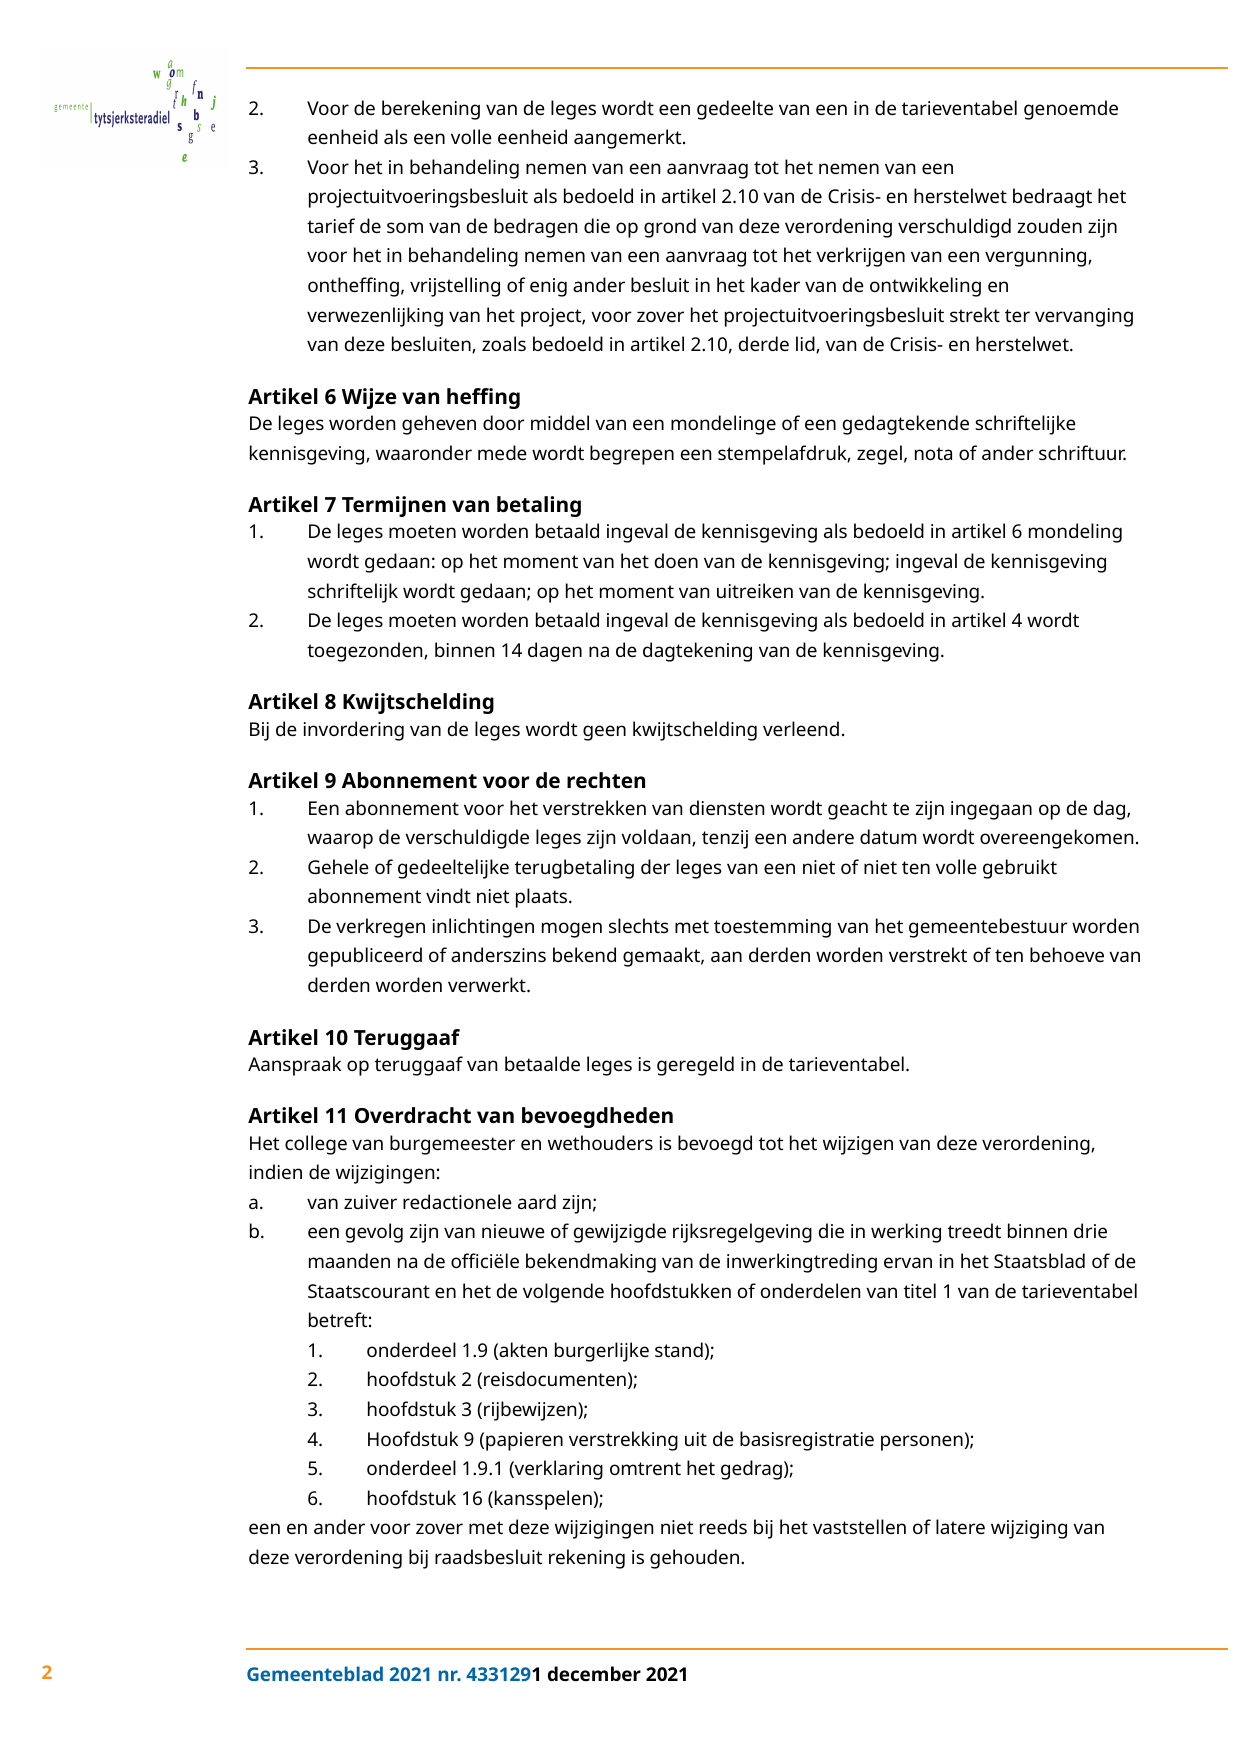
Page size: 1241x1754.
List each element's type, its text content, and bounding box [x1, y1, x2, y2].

text De leges worden geheven door middel van een mondelinge of een gedagtekende schriftelijke kennisgeving, waaronder mede wordt begrepen een stempelafdruk, zegel, nota of ander schriftuur. [248, 410, 1152, 466]
list De leges moeten worden betaald ingeval de kennisgeving als bedoeld in artikel 4 wordt toegezonden, binnen 14 dagen na de dagtekening van de kennisgeving. [248, 607, 1152, 663]
list een gevolg zijn van nieuwe of gewijzigde rijksregelgeving die in werking treedt binnen drie maanden na de officiële bekendmaking van de inwerkingtreding ervan in het Staatsblad of de Staatscourant en het de volgende hoofdstukken of onderdelen van titel 1 van de tarieventabel betreft: [248, 1219, 1152, 1333]
text Artikel 7 Termijnen van betaling [248, 490, 1152, 519]
text Aanspraak op teruggaaf van betaalde leges is geregeld in de tarieventabel. [248, 1051, 1152, 1077]
list onderdeel 1.9.1 (verklaring omtrent het gedrag); [307, 1455, 1152, 1481]
list Hoofdstuk 9 (papieren verstrekking uit de basisregistratie personen); [307, 1426, 1152, 1452]
list De verkregen inlichtingen mogen slechts met toestemming van het gemeentebestuur worden gepubliceerd of anderszins bekend gemaakt, aan derden worden verstrekt of ten behoeve van derden worden verwerkt. [248, 913, 1152, 998]
list Een abonnement voor het verstrekken van diensten wordt geacht te zijn ingegaan op de dag, waarop de verschuldigde leges zijn voldaan, tenzij een andere datum wordt overeengekomen. [248, 795, 1152, 850]
list onderdeel 1.9 (akten burgerlijke stand); [307, 1337, 1152, 1363]
list Voor de berekening van de leges wordt een gedeelte van een in de tarieventabel genoemde eenheid als een volle eenheid aangemerkt. [248, 95, 1152, 150]
list hoofdstuk 2 (reisdocumenten); [307, 1367, 1152, 1392]
text Artikel 8 Kwijtschelding [248, 687, 1152, 716]
text Artikel 10 Teruggaaf [248, 1023, 1152, 1051]
list De leges moeten worden betaald ingeval de kennisgeving als bedoeld in artikel 6 mondeling wordt gedaan: op het moment van het doen van de kennisgeving; ingeval de kennisgeving schriftelijk wordt gedaan; op het moment van uitreiken van de kennisgeving. [248, 519, 1152, 604]
text Bij de invordering van de leges wordt geen kwijtschelding verleend. [248, 716, 1152, 742]
list hoofdstuk 16 (kansspelen); [307, 1485, 1152, 1511]
list hoofdstuk 3 (rijbewijzen); [307, 1396, 1152, 1422]
picture [41, 47, 231, 172]
list van zuiver redactionele aard zijn; [248, 1189, 1152, 1215]
text een en ander voor zover met deze wijzigingen niet reeds bij het vaststellen of latere wijziging van deze verordening bij raadsbesluit rekening is gehouden. [248, 1514, 1152, 1570]
text Artikel 6 Wijze van heffing [248, 382, 1152, 410]
text Het college van burgemeester en wethouders is bevoegd tot het wijzigen van deze verordening, indien de wijzigingen: [248, 1130, 1152, 1185]
list Voor het in behandeling nemen van een aanvraag tot het nemen van een projectuitvoeringsbesluit als bedoeld in artikel 2.10 van de Crisis- en herstelwet bedraagt het tarief de som van de bedragen die op grond van deze verordening verschuldigd zouden zijn voor het in behandeling nemen van een aanvraag tot het verkrijgen van een vergunning, ontheffing, vrijstelling of enig ander besluit in het kader van de ontwikkeling en verwezenlijking van het project, voor zover het projectuitvoeringsbesluit strekt ter vervanging van deze besluiten, zoals bedoeld in artikel 2.10, derde lid, van de Crisis- en herstelwet. [248, 154, 1152, 357]
text Artikel 9 Abonnement voor de rechten [248, 766, 1152, 795]
text Artikel 11 Overdracht van bevoegdheden [248, 1102, 1152, 1130]
list Gehele of gedeeltelijke terugbetaling der leges van een niet of niet ten volle gebruikt abonnement vindt niet plaats. [248, 854, 1152, 909]
